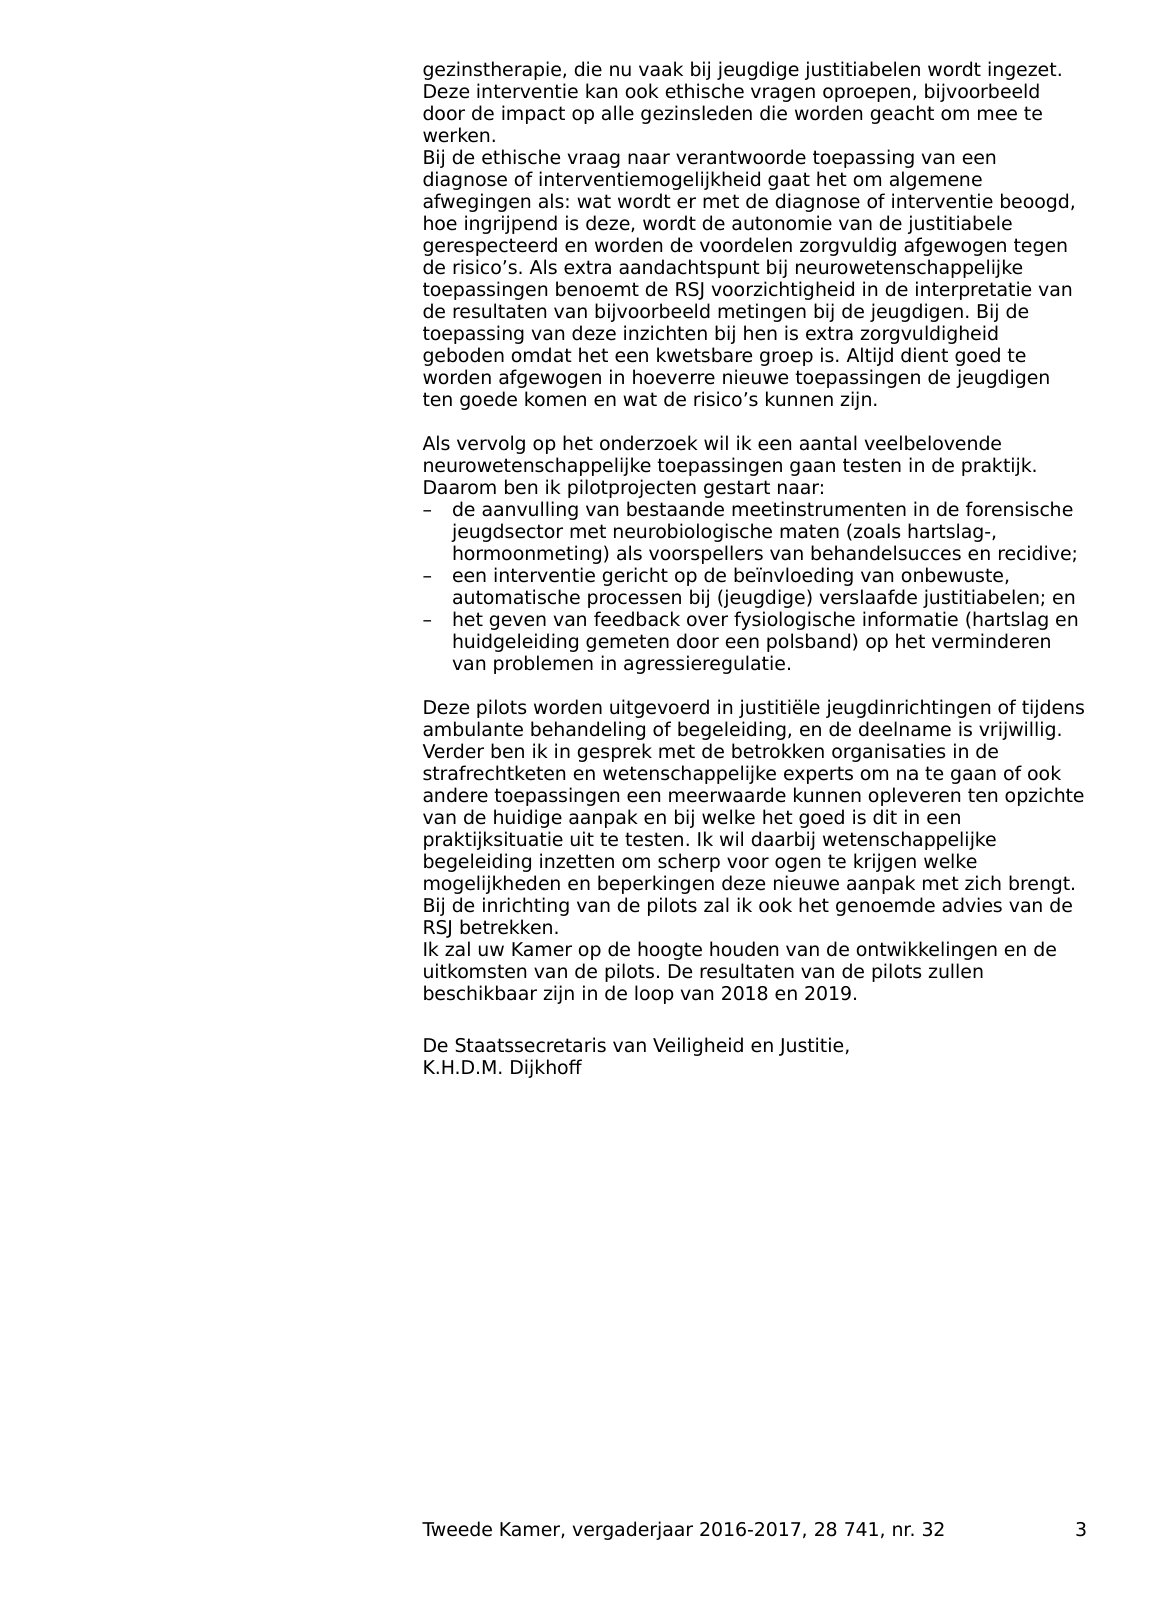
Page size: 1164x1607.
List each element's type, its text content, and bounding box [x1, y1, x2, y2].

text Deze pilots worden uitgevoerd in justitiële jeugdinrichtingen of tijdens ambulante behandeling of begeleiding, en de deelname is vrijwillig. [422, 697, 1087, 741]
text Bij de ethische vraag naar verantwoorde toepassing van een diagnose of interventiemogelijkheid gaat het om algemene afwegingen als: wat wordt er met de diagnose of interventie beoogd, hoe ingrijpend is deze, wordt de autonomie van de justitiabele gerespecteerd en worden de voordelen zorgvuldig afgewogen tegen de risico’s. Als extra aandachtspunt bij neurowetenschappelijke toepassingen benoemt de RSJ voorzichtigheid in de interpretatie van de resultaten van bijvoorbeeld metingen bij de jeugdigen. Bij de toepassing van deze inzichten bij hen is extra zorgvuldigheid geboden omdat het een kwetsbare groep is. Altijd dient goed te worden afgewogen in hoeverre nieuwe toepassingen de jeugdigen ten goede komen en wat de risico’s kunnen zijn. [422, 147, 1087, 411]
text Verder ben ik in gesprek met de betrokken organisaties in de strafrechtketen en wetenschappelijke experts om na te gaan of ook andere toepassingen een meerwaarde kunnen opleveren ten opzichte van de huidige aanpak en bij welke het goed is dit in een praktijksituatie uit te testen. Ik wil daarbij wetenschappelijke begeleiding inzetten om scherp voor ogen te krijgen welke mogelijkheden en beperkingen deze nieuwe aanpak met zich brengt. Bij de inrichting van de pilots zal ik ook het genoemde advies van de RSJ betrekken. [422, 741, 1087, 939]
text gezinstherapie, die nu vaak bij jeugdige justitiabelen wordt ingezet. Deze interventie kan ook ethische vragen oproepen, bijvoorbeeld door de impact op alle gezinsleden die worden geacht om mee te werken. [422, 59, 1087, 147]
text De Staatssecretaris van Veiligheid en Justitie, K.H.D.M. Dijkhoff [422, 1034, 1087, 1078]
text – een interventie gericht op de beïnvloeding van onbewuste, automatische processen bij (jeugdige) verslaafde justitiabelen; en [422, 565, 1087, 609]
text – het geven van feedback over fysiologische informatie (hartslag en huidgeleiding gemeten door een polsband) op het verminderen van problemen in agressieregulatie. [422, 609, 1087, 675]
text Als vervolg op het onderzoek wil ik een aantal veelbelovende neurowetenschappelijke toepassingen gaan testen in de praktijk. Daarom ben ik pilotprojecten gestart naar: [422, 433, 1087, 499]
text – de aanvulling van bestaande meetinstrumenten in de forensische jeugdsector met neurobiologische maten (zoals hartslag-, hormoonmeting) als voorspellers van behandelsucces en recidive; [422, 499, 1087, 565]
text Ik zal uw Kamer op de hoogte houden van de ontwikkelingen en de uitkomsten van de pilots. De resultaten van de pilots zullen beschikbaar zijn in de loop van 2018 en 2019. [422, 939, 1087, 1004]
